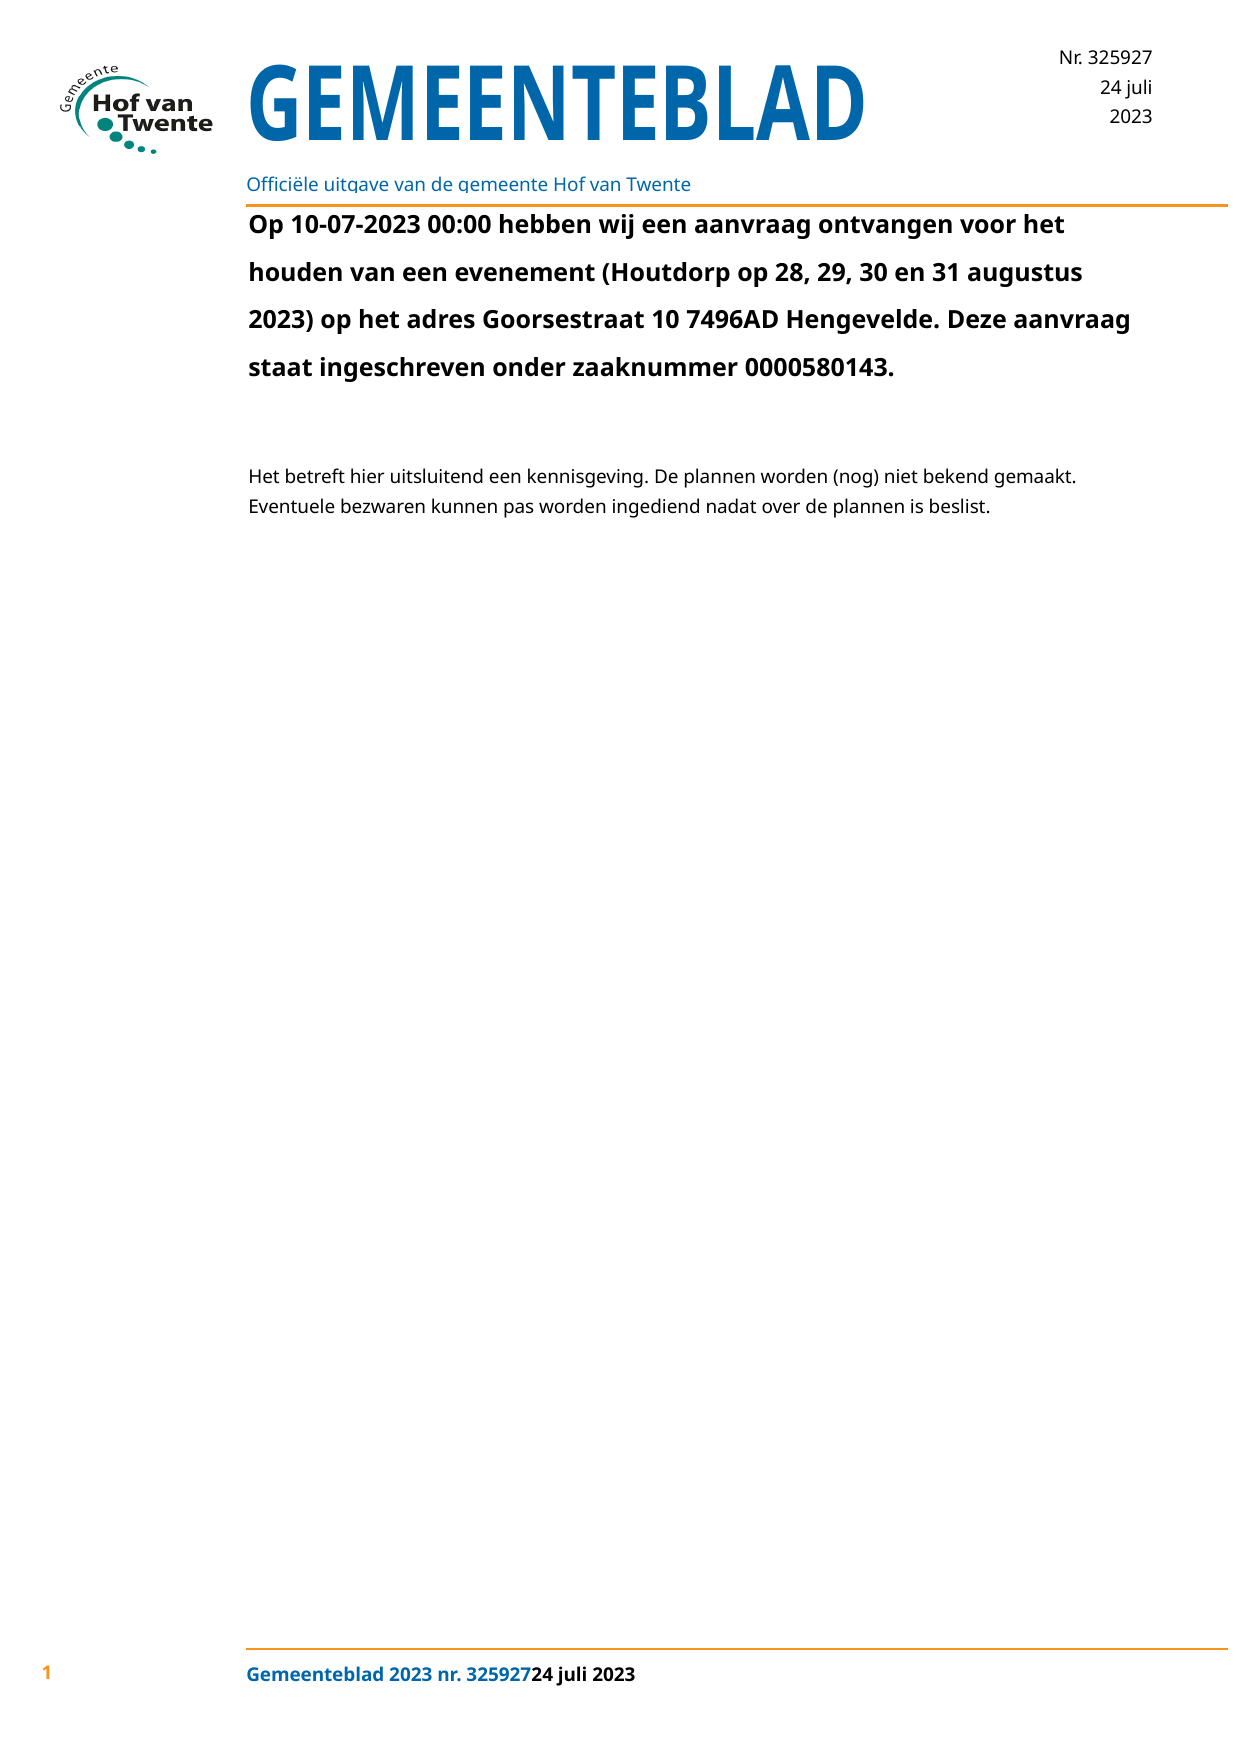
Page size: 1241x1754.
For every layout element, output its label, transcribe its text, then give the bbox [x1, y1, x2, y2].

text Op 10-07-2023 00:00 hebben wij een aanvraag ontvangen voor het houden van een evenement (Houtdorp op 28, 29, 30 en 31 augustus 2023) op het adres Goorsestraat 10 7496AD Hengevelde. Deze aanvraag staat ingeschreven onder zaaknummer 0000580143. [248, 207, 1152, 384]
picture [41, 47, 231, 172]
text Het betreft hier uitsluitend een kennisgeving. De plannen worden (nog) niet bekend gemaakt. Eventuele bezwaren kunnen pas worden ingediend nadat over de plannen is beslist. [248, 463, 1152, 519]
